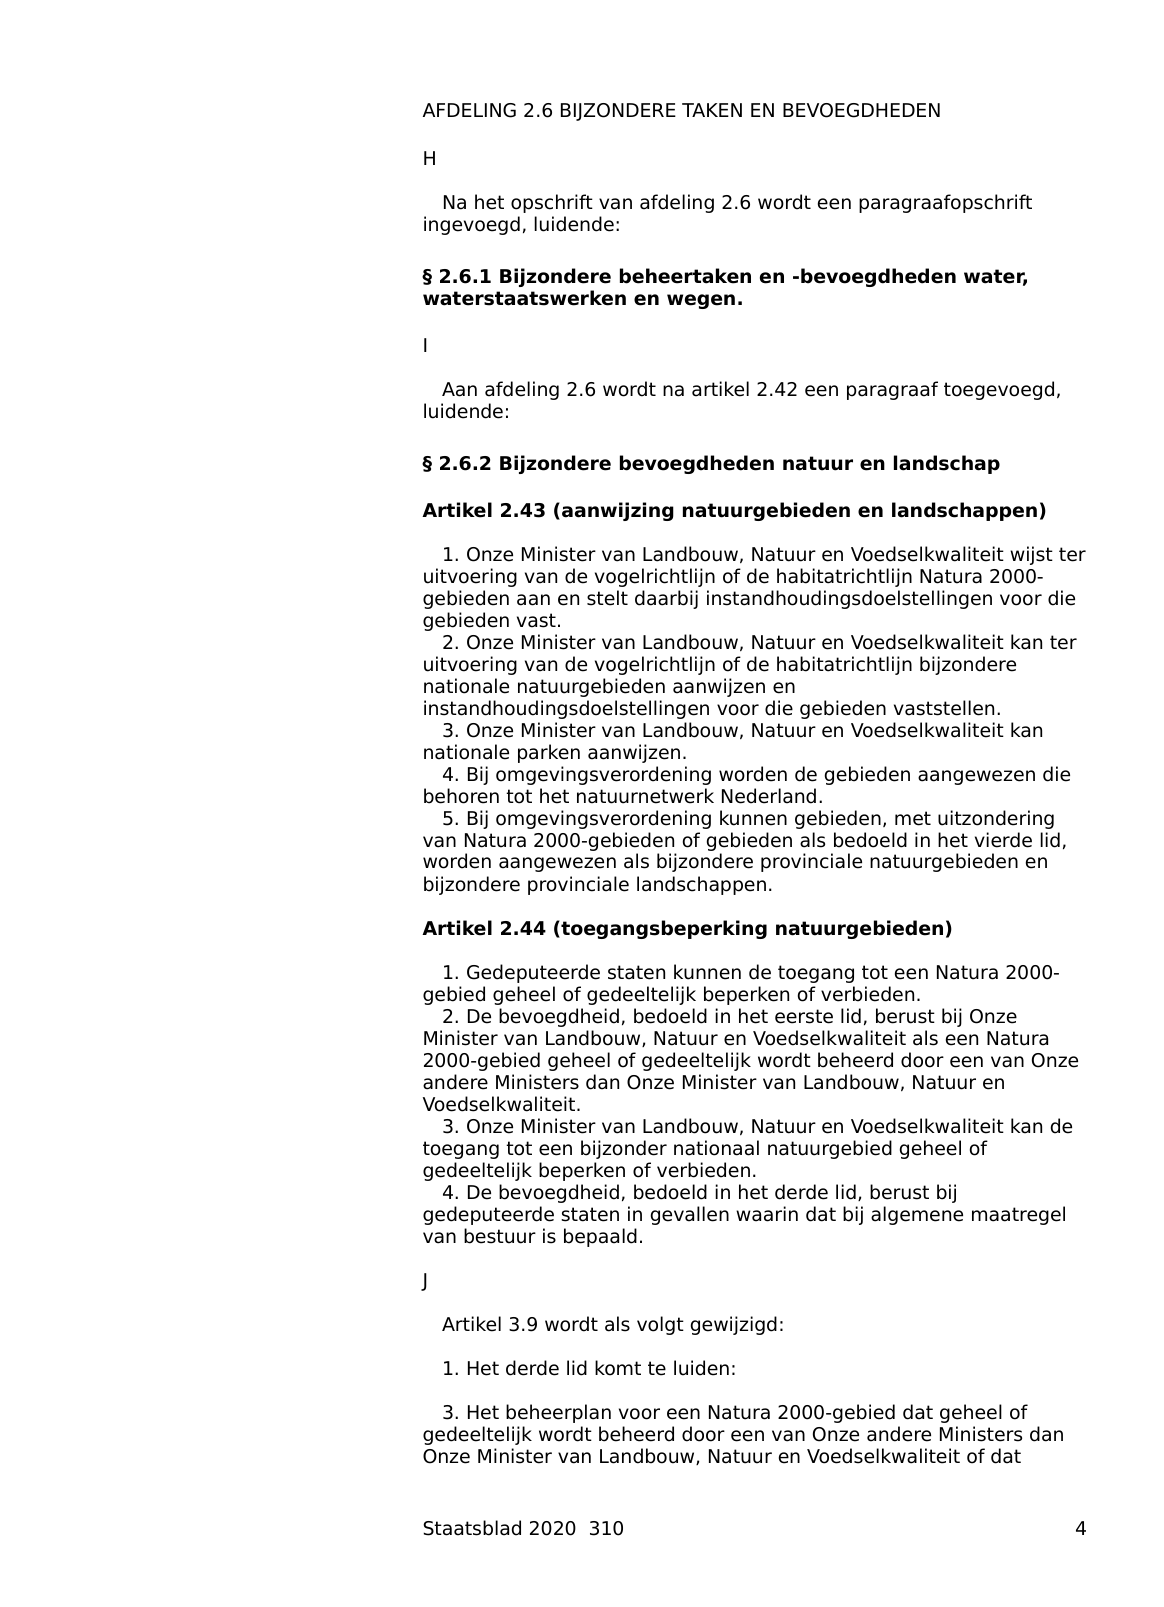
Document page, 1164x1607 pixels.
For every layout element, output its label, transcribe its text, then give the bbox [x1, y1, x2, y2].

text 1. Gedeputeerde staten kunnen de toegang tot een Natura 2000-gebied geheel of gedeeltelijk beperken of verbieden. [422, 962, 1087, 1006]
text Na het opschrift van afdeling 2.6 wordt een paragraafopschrift ingevoegd, luidende: [422, 192, 1087, 236]
subtitle AFDELING 2.6 BIJZONDERE TAKEN EN BEVOEGDHEDEN [422, 100, 1087, 122]
text 4. De bevoegdheid, bedoeld in het derde lid, berust bij gedeputeerde staten in gevallen waarin dat bij algemene maatregel van bestuur is bepaald. [422, 1182, 1087, 1247]
text 2. De bevoegdheid, bedoeld in het eerste lid, berust bij Onze Minister van Landbouw, Natuur en Voedselkwaliteit als een Natura 2000-gebied geheel of gedeeltelijk wordt beheerd door een van Onze andere Ministers dan Onze Minister van Landbouw, Natuur en Voedselkwaliteit. [422, 1006, 1087, 1116]
text 1. Onze Minister van Landbouw, Natuur en Voedselkwaliteit wijst ter uitvoering van de vogelrichtlijn of de habitatrichtlijn Natura 2000-gebieden aan en stelt daarbij instandhoudingsdoelstellingen voor die gebieden vast. [422, 544, 1087, 632]
text 3. Onze Minister van Landbouw, Natuur en Voedselkwaliteit kan nationale parken aanwijzen. [422, 719, 1087, 763]
text J [422, 1270, 1087, 1292]
text 5. Bij omgevingsverordening kunnen gebieden, met uitzondering van Natura 2000-gebieden of gebieden als bedoeld in het vierde lid, worden aangewezen als bijzondere provinciale natuurgebieden en bijzondere provinciale landschappen. [422, 807, 1087, 895]
text H [422, 147, 1087, 169]
text I [422, 334, 1087, 356]
text Aan afdeling 2.6 wordt na artikel 2.42 een paragraaf toegevoegd, luidende: [422, 379, 1087, 423]
subtitle § 2.6.1 Bijzondere beheertaken en -bevoegdheden water, waterstaatswerken en wegen. [422, 266, 1087, 309]
subtitle Artikel 2.44 (toegangsbeperking natuurgebieden) [422, 918, 1087, 939]
text 3. Onze Minister van Landbouw, Natuur en Voedselkwaliteit kan de toegang tot een bijzonder nationaal natuurgebied geheel of gedeeltelijk beperken of verbieden. [422, 1116, 1087, 1182]
text 1. Het derde lid komt te luiden: [422, 1358, 1087, 1380]
text 3. Het beheerplan voor een Natura 2000-gebied dat geheel of gedeeltelijk wordt beheerd door een van Onze andere Ministers dan Onze Minister van Landbouw, Natuur en Voedselkwaliteit of dat [422, 1402, 1087, 1468]
text 4. Bij omgevingsverordening worden de gebieden aangewezen die behoren tot het natuurnetwerk Nederland. [422, 763, 1087, 807]
subtitle § 2.6.2 Bijzondere bevoegdheden natuur en landschap [422, 453, 1087, 474]
text Artikel 3.9 wordt als volgt gewijzigd: [422, 1314, 1087, 1336]
subtitle Artikel 2.43 (aanwijzing natuurgebieden en landschappen) [422, 499, 1087, 522]
text 2. Onze Minister van Landbouw, Natuur en Voedselkwaliteit kan ter uitvoering van de vogelrichtlijn of de habitatrichtlijn bijzondere nationale natuurgebieden aanwijzen en instandhoudingsdoelstellingen voor die gebieden vaststellen. [422, 632, 1087, 719]
